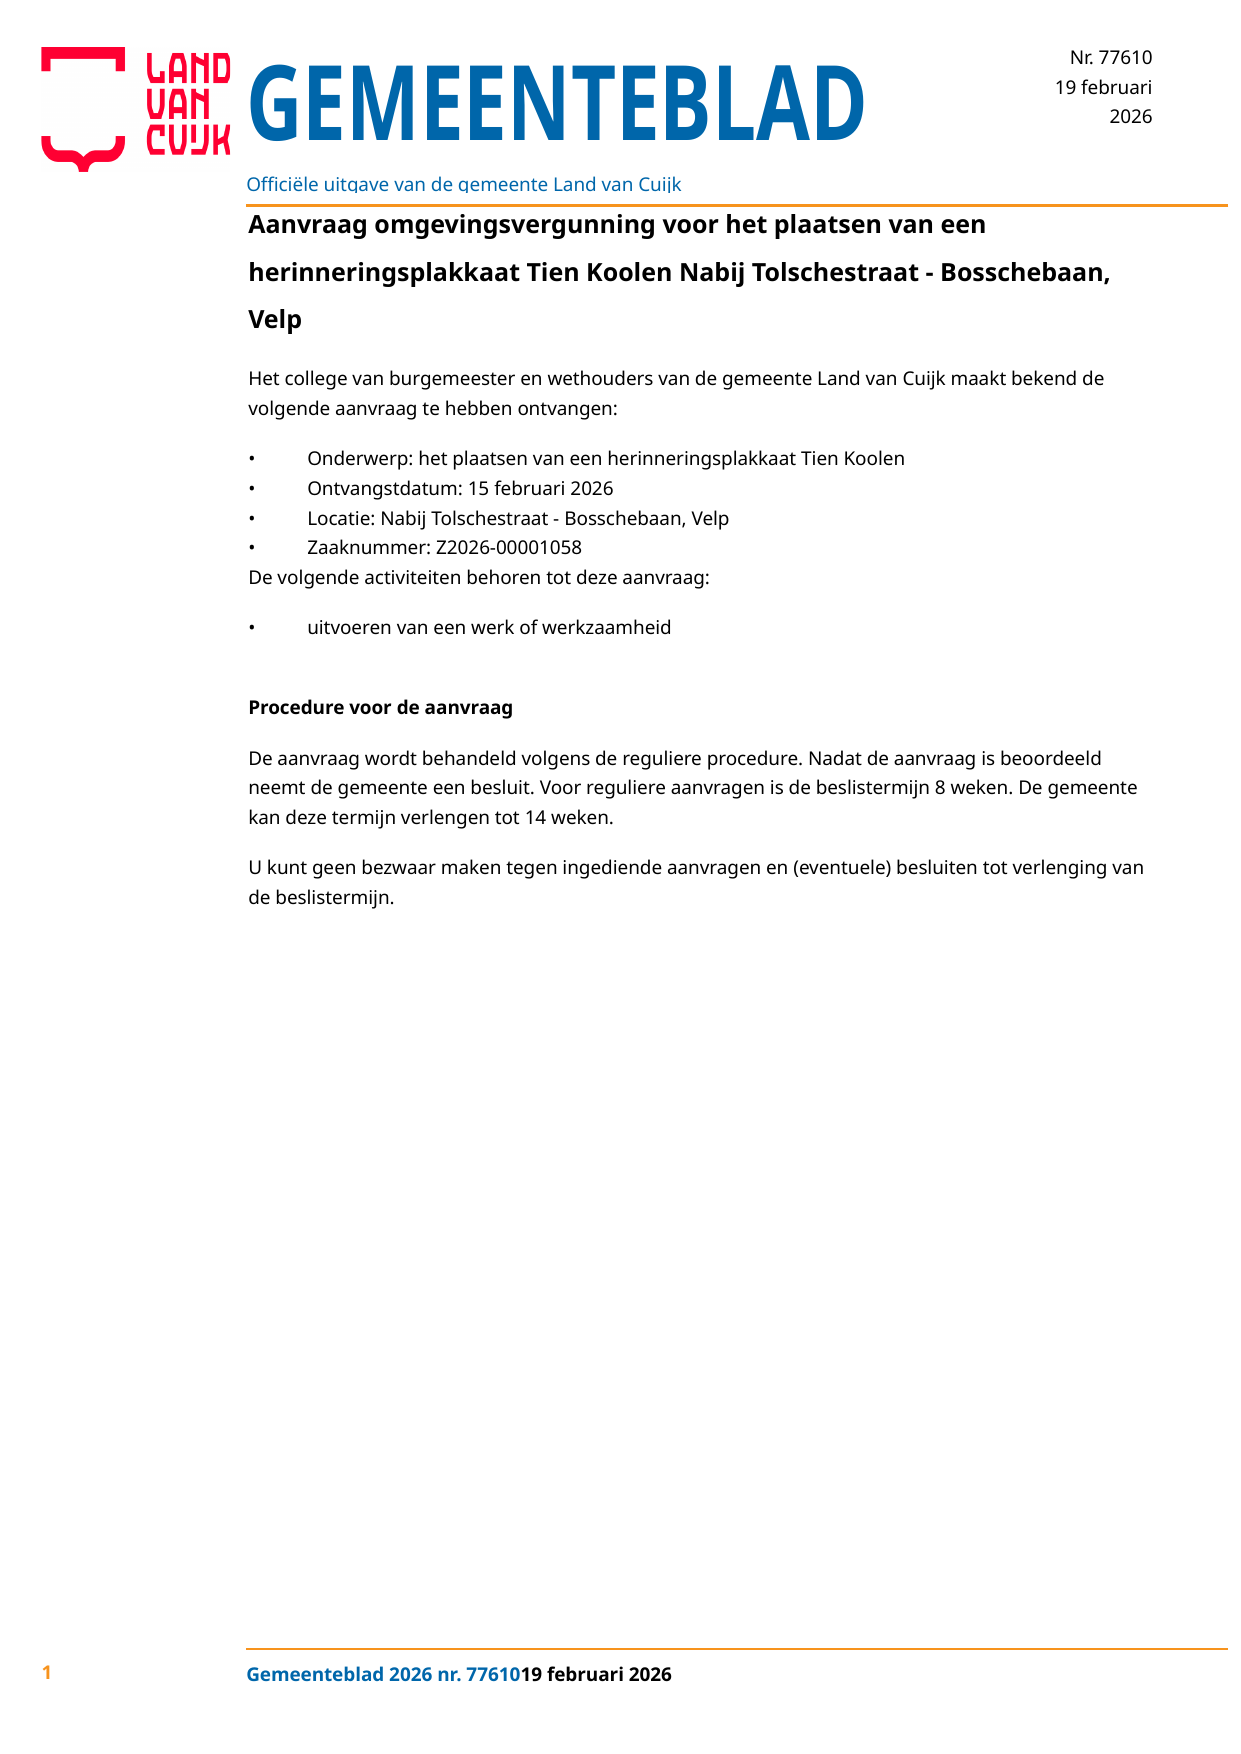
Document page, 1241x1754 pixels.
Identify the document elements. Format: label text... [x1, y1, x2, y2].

list uitvoeren van een werk of werkzaamheid [248, 614, 1152, 640]
list Locatie: Nabij Tolschestraat - Bosschebaan, Velp [248, 505, 1152, 530]
list Ontvangstdatum: 15 februari 2026 [248, 475, 1152, 501]
list Zaaknummer: Z2026-00001058 [248, 534, 1152, 560]
text Procedure voor de aanvraag [248, 694, 1152, 720]
text U kunt geen bezwaar maken tegen ingediende aanvragen en (eventuele) besluiten tot verlenging van de beslistermijn. [248, 854, 1152, 909]
text Het college van burgemeester en wethouders van de gemeente Land van Cuijk maakt bekend de volgende aanvraag te hebben ontvangen: [248, 366, 1152, 421]
text Aanvraag omgevingsvergunning voor het plaatsen van een herinneringsplakkaat Tien Koolen Nabij Tolschestraat - Bosschebaan, Velp [248, 207, 1152, 336]
text De aanvraag wordt behandeld volgens de reguliere procedure. Nadat de aanvraag is beoordeeld neemt de gemeente een besluit. Voor reguliere aanvragen is de beslistermijn 8 weken. De gemeente kan deze termijn verlengen tot 14 weken. [248, 745, 1152, 829]
list Onderwerp: het plaatsen van een herinneringsplakkaat Tien Koolen [248, 446, 1152, 471]
picture [41, 47, 231, 172]
text De volgende activiteiten behoren tot deze aanvraag: [248, 564, 1152, 589]
